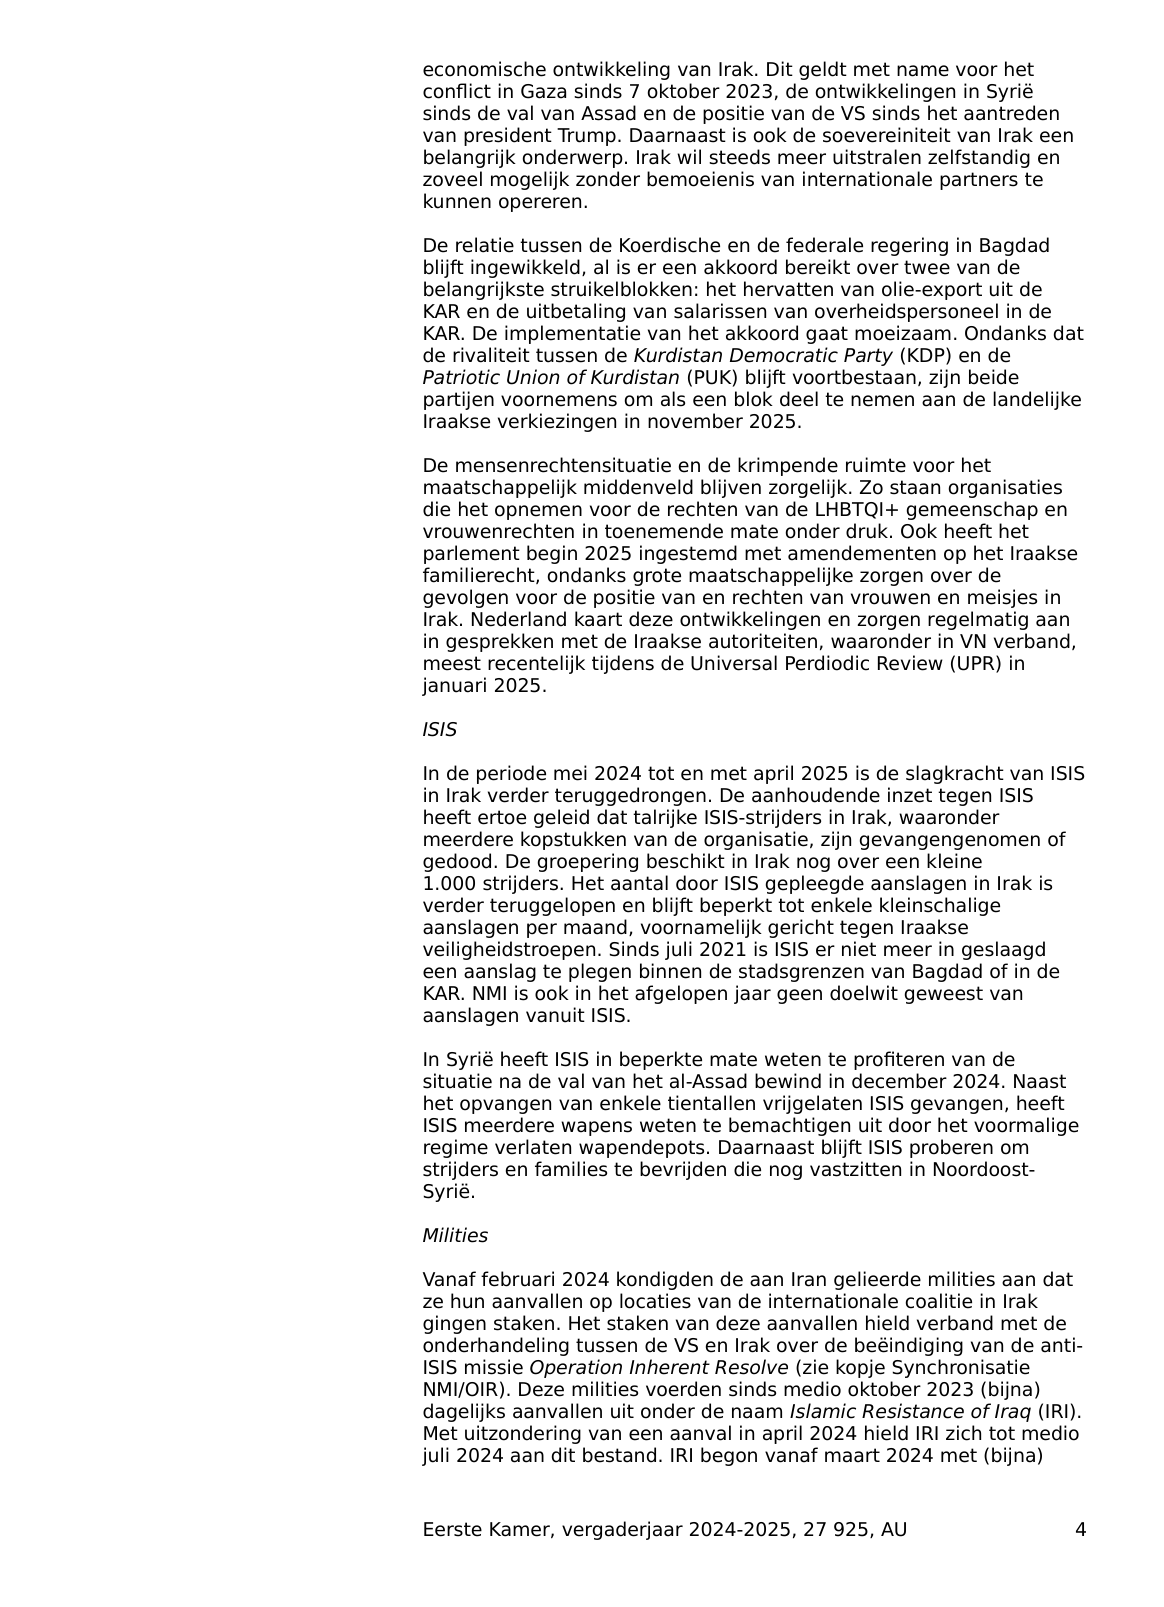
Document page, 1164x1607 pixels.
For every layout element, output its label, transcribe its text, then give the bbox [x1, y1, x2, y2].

text In de periode mei 2024 tot en met april 2025 is de slagkracht van ISIS in Irak verder teruggedrongen. De aanhoudende inzet tegen ISIS heeft ertoe geleid dat talrijke ISIS-strijders in Irak, waaronder meerdere kopstukken van de organisatie, zijn gevangengenomen of gedood. De groepering beschikt in Irak nog over een kleine 1.000 strijders. Het aantal door ISIS gepleegde aanslagen in Irak is verder teruggelopen en blijft beperkt tot enkele kleinschalige aanslagen per maand, voornamelijk gericht tegen Iraakse veiligheidstroepen. Sinds juli 2021 is ISIS er niet meer in geslaagd een aanslag te plegen binnen de stadsgrenzen van Bagdad of in de KAR. NMI is ook in het afgelopen jaar geen doelwit geweest van aanslagen vanuit ISIS. [422, 763, 1087, 1027]
text Vanaf februari 2024 kondigden de aan Iran gelieerde milities aan dat ze hun aanvallen op locaties van de internationale coalitie in Irak gingen staken. Het staken van deze aanvallen hield verband met de onderhandeling tussen de VS en Irak over de beëindiging van de anti-ISIS missie Operation Inherent Resolve (zie kopje Synchronisatie NMI/OIR). Deze milities voerden sinds medio oktober 2023 (bijna) dagelijks aanvallen uit onder de naam Islamic Resistance of Iraq (IRI). Met uitzondering van een aanval in april 2024 hield IRI zich tot medio juli 2024 aan dit bestand. IRI begon vanaf maart 2024 met (bijna) [422, 1269, 1087, 1467]
text De relatie tussen de Koerdische en de federale regering in Bagdad blijft ingewikkeld, al is er een akkoord bereikt over twee van de belangrijkste struikelblokken: het hervatten van olie-export uit de KAR en de uitbetaling van salarissen van overheidspersoneel in de KAR. De implementatie van het akkoord gaat moeizaam. Ondanks dat de rivaliteit tussen de Kurdistan Democratic Party (KDP) en de Patriotic Union of Kurdistan (PUK) blijft voortbestaan, zijn beide partijen voornemens om als een blok deel te nemen aan de landelijke Iraakse verkiezingen in november 2025. [422, 235, 1087, 433]
text economische ontwikkeling van Irak. Dit geldt met name voor het conflict in Gaza sinds 7 oktober 2023, de ontwikkelingen in Syrië sinds de val van Assad en de positie van de VS sinds het aantreden van president Trump. Daarnaast is ook de soevereiniteit van Irak een belangrijk onderwerp. Irak wil steeds meer uitstralen zelfstandig en zoveel mogelijk zonder bemoeienis van internationale partners te kunnen opereren. [422, 59, 1087, 213]
subtitle Milities [422, 1225, 1087, 1247]
subtitle ISIS [422, 719, 1087, 741]
text In Syrië heeft ISIS in beperkte mate weten te profiteren van de situatie na de val van het al-Assad bewind in december 2024. Naast het opvangen van enkele tientallen vrijgelaten ISIS gevangen, heeft ISIS meerdere wapens weten te bemachtigen uit door het voormalige regime verlaten wapendepots. Daarnaast blijft ISIS proberen om strijders en families te bevrijden die nog vastzitten in Noordoost-Syrië. [422, 1049, 1087, 1203]
text De mensenrechtensituatie en de krimpende ruimte voor het maatschappelijk middenveld blijven zorgelijk. Zo staan organisaties die het opnemen voor de rechten van de LHBTQI+ gemeenschap en vrouwenrechten in toenemende mate onder druk. Ook heeft het parlement begin 2025 ingestemd met amendementen op het Iraakse familierecht, ondanks grote maatschappelijke zorgen over de gevolgen voor de positie van en rechten van vrouwen en meisjes in Irak. Nederland kaart deze ontwikkelingen en zorgen regelmatig aan in gesprekken met de Iraakse autoriteiten, waaronder in VN verband, meest recentelijk tijdens de Universal Perdiodic Review (UPR) in januari 2025. [422, 455, 1087, 697]
